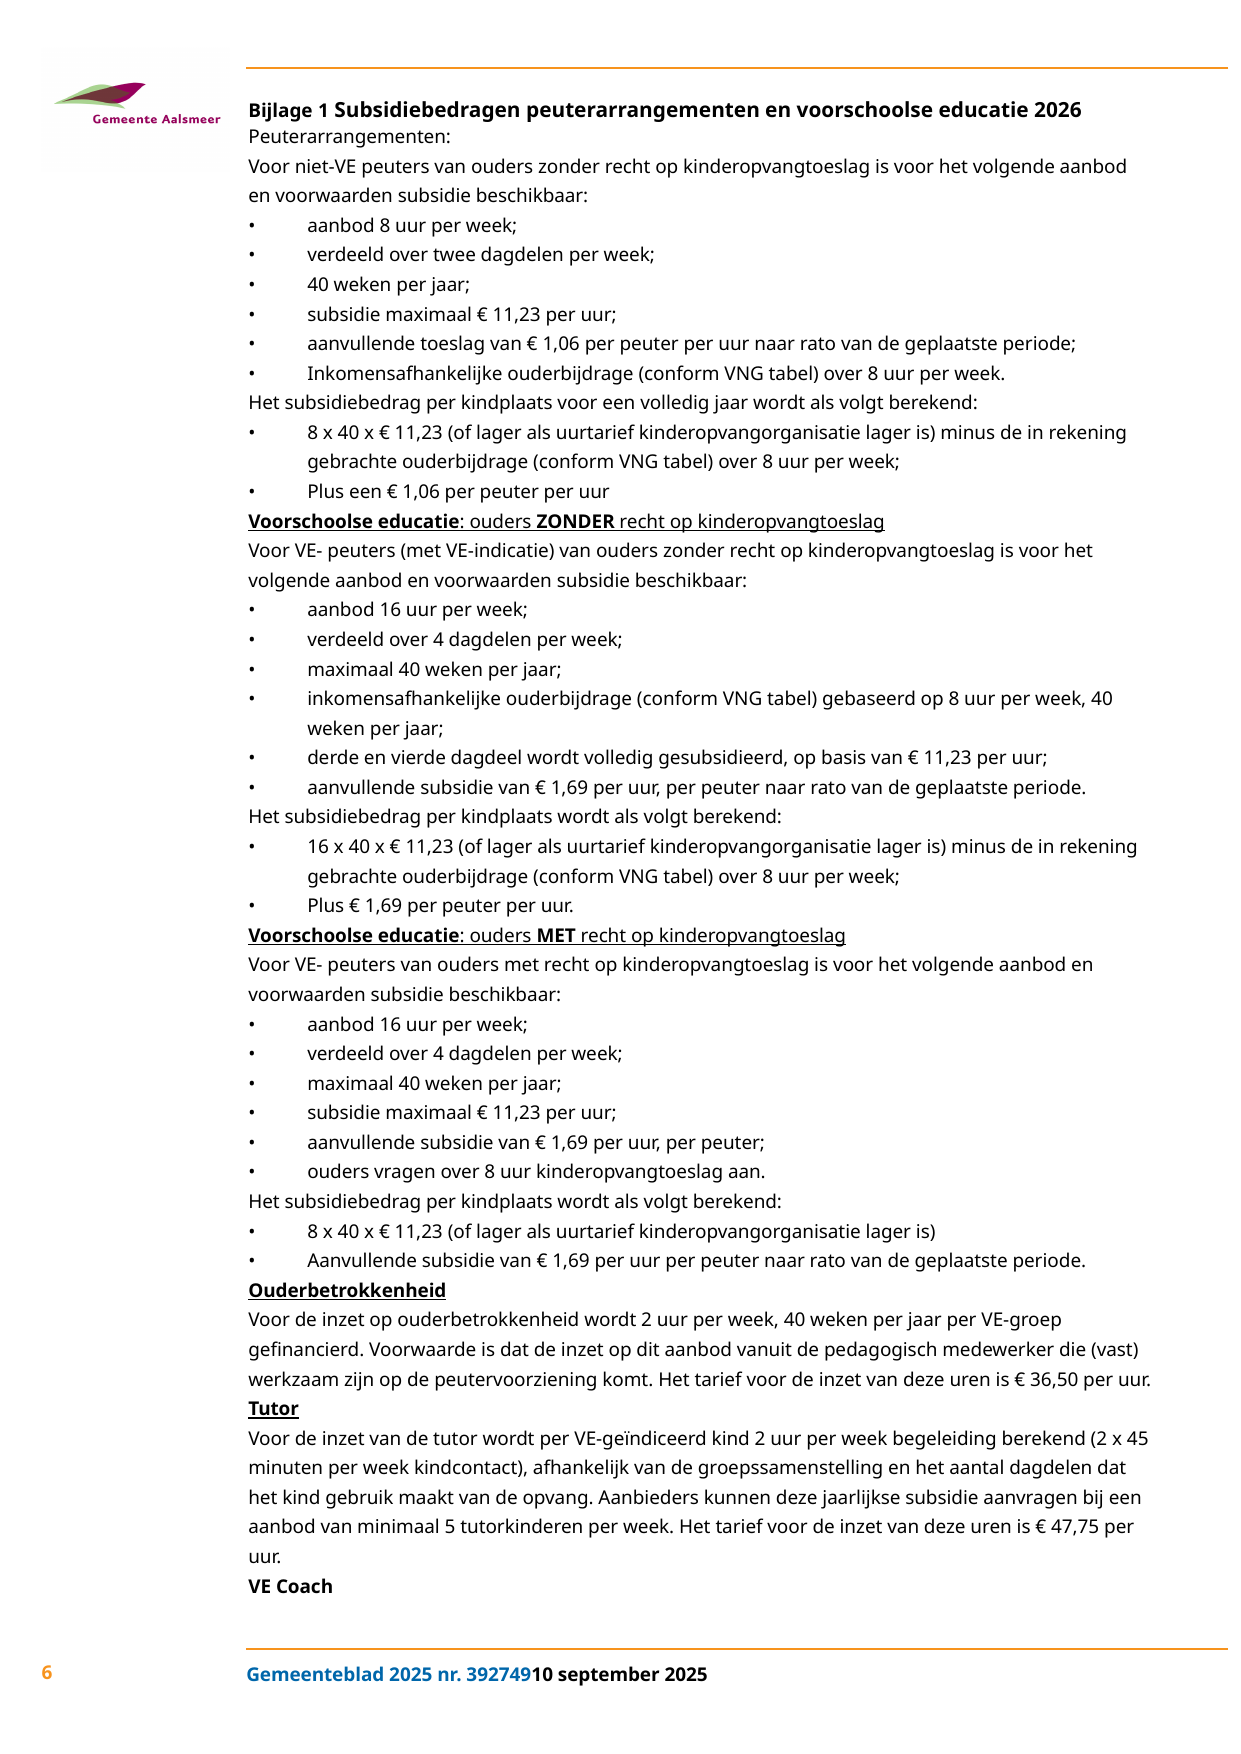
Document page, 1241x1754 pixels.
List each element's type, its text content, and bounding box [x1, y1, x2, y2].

text Het subsidiebedrag per kindplaats wordt als volgt berekend: [248, 1188, 1152, 1214]
list 16 x 40 x € 11,23 (of lager als uurtarief kinderopvangorganisatie lager is) minus de in rekening gebrachte ouderbijdrage (conform VNG tabel) over 8 uur per week; [248, 833, 1152, 889]
list Plus € 1,69 per peuter per uur. [248, 892, 1152, 918]
text Peuterarrangementen: [248, 123, 1152, 149]
list aanvullende subsidie van € 1,69 per uur, per peuter naar rato van de geplaatste periode. [248, 774, 1152, 800]
list verdeeld over 4 dagdelen per week; [248, 1040, 1152, 1066]
text Het subsidiebedrag per kindplaats voor een volledig jaar wordt als volgt berekend: [248, 389, 1152, 415]
list Plus een € 1,06 per peuter per uur [248, 478, 1152, 504]
list Inkomensafhankelijke ouderbijdrage (conform VNG tabel) over 8 uur per week. [248, 360, 1152, 386]
text Voorschoolse educatie: ouders ZONDER recht op kinderopvangtoeslag [248, 508, 1152, 534]
text Bijlage 1 Subsidiebedragen peuterarrangementen en voorschoolse educatie 2026 [248, 95, 1152, 123]
list Aanvullende subsidie van € 1,69 per uur per peuter naar rato van de geplaatste periode. [248, 1247, 1152, 1273]
list ouders vragen over 8 uur kinderopvangtoeslag aan. [248, 1159, 1152, 1184]
list maximaal 40 weken per jaar; [248, 1070, 1152, 1096]
list verdeeld over twee dagdelen per week; [248, 242, 1152, 267]
list 40 weken per jaar; [248, 271, 1152, 297]
list subsidie maximaal € 11,23 per uur; [248, 1099, 1152, 1125]
list aanbod 16 uur per week; [248, 1011, 1152, 1037]
text Voor VE- peuters van ouders met recht op kinderopvangtoeslag is voor het volgende aanbod en voorwaarden subsidie beschikbaar: [248, 952, 1152, 1007]
picture [41, 47, 231, 172]
text Voor VE- peuters (met VE-indicatie) van ouders zonder recht op kinderopvangtoeslag is voor het volgende aanbod en voorwaarden subsidie beschikbaar: [248, 537, 1152, 593]
list aanbod 16 uur per week; [248, 597, 1152, 622]
list 8 x 40 x € 11,23 (of lager als uurtarief kinderopvangorganisatie lager is) minus de in rekening gebrachte ouderbijdrage (conform VNG tabel) over 8 uur per week; [248, 419, 1152, 474]
text Ouderbetrokkenheid [248, 1277, 1152, 1303]
text Voor de inzet op ouderbetrokkenheid wordt 2 uur per week, 40 weken per jaar per VE-groep gefinancierd. Voorwaarde is dat de inzet op dit aanbod vanuit de pedagogisch medewerker die (vast) werkzaam zijn op de peutervoorziening komt. Het tarief voor de inzet van deze uren is € 36,50 per uur. [248, 1307, 1152, 1392]
list aanbod 8 uur per week; [248, 212, 1152, 238]
list derde en vierde dagdeel wordt volledig gesubsidieerd, op basis van € 11,23 per uur; [248, 744, 1152, 770]
list maximaal 40 weken per jaar; [248, 656, 1152, 682]
list verdeeld over 4 dagdelen per week; [248, 626, 1152, 652]
text VE Coach [248, 1573, 1152, 1599]
list inkomensafhankelijke ouderbijdrage (conform VNG tabel) gebaseerd op 8 uur per week, 40 weken per jaar; [248, 685, 1152, 741]
list subsidie maximaal € 11,23 per uur; [248, 301, 1152, 327]
text Tutor [248, 1395, 1152, 1421]
text Het subsidiebedrag per kindplaats wordt als volgt berekend: [248, 804, 1152, 829]
list aanvullende toeslag van € 1,06 per peuter per uur naar rato van de geplaatste periode; [248, 330, 1152, 356]
list aanvullende subsidie van € 1,69 per uur, per peuter; [248, 1129, 1152, 1155]
text Voorschoolse educatie: ouders MET recht op kinderopvangtoeslag [248, 922, 1152, 948]
text Voor de inzet van de tutor wordt per VE-geïndiceerd kind 2 uur per week begeleiding berekend (2 x 45 minuten per week kindcontact), afhankelijk van de groepssamenstelling en het aantal dagdelen dat het kind gebruik maakt van de opvang. Aanbieders kunnen deze jaarlijkse subsidie aanvragen bij een aanbod van minimaal 5 tutorkinderen per week. Het tarief voor de inzet van deze uren is € 47,75 per uur. [248, 1425, 1152, 1569]
list 8 x 40 x € 11,23 (of lager als uurtarief kinderopvangorganisatie lager is) [248, 1218, 1152, 1244]
text Voor niet-VE peuters van ouders zonder recht op kinderopvangtoeslag is voor het volgende aanbod en voorwaarden subsidie beschikbaar: [248, 153, 1152, 208]
